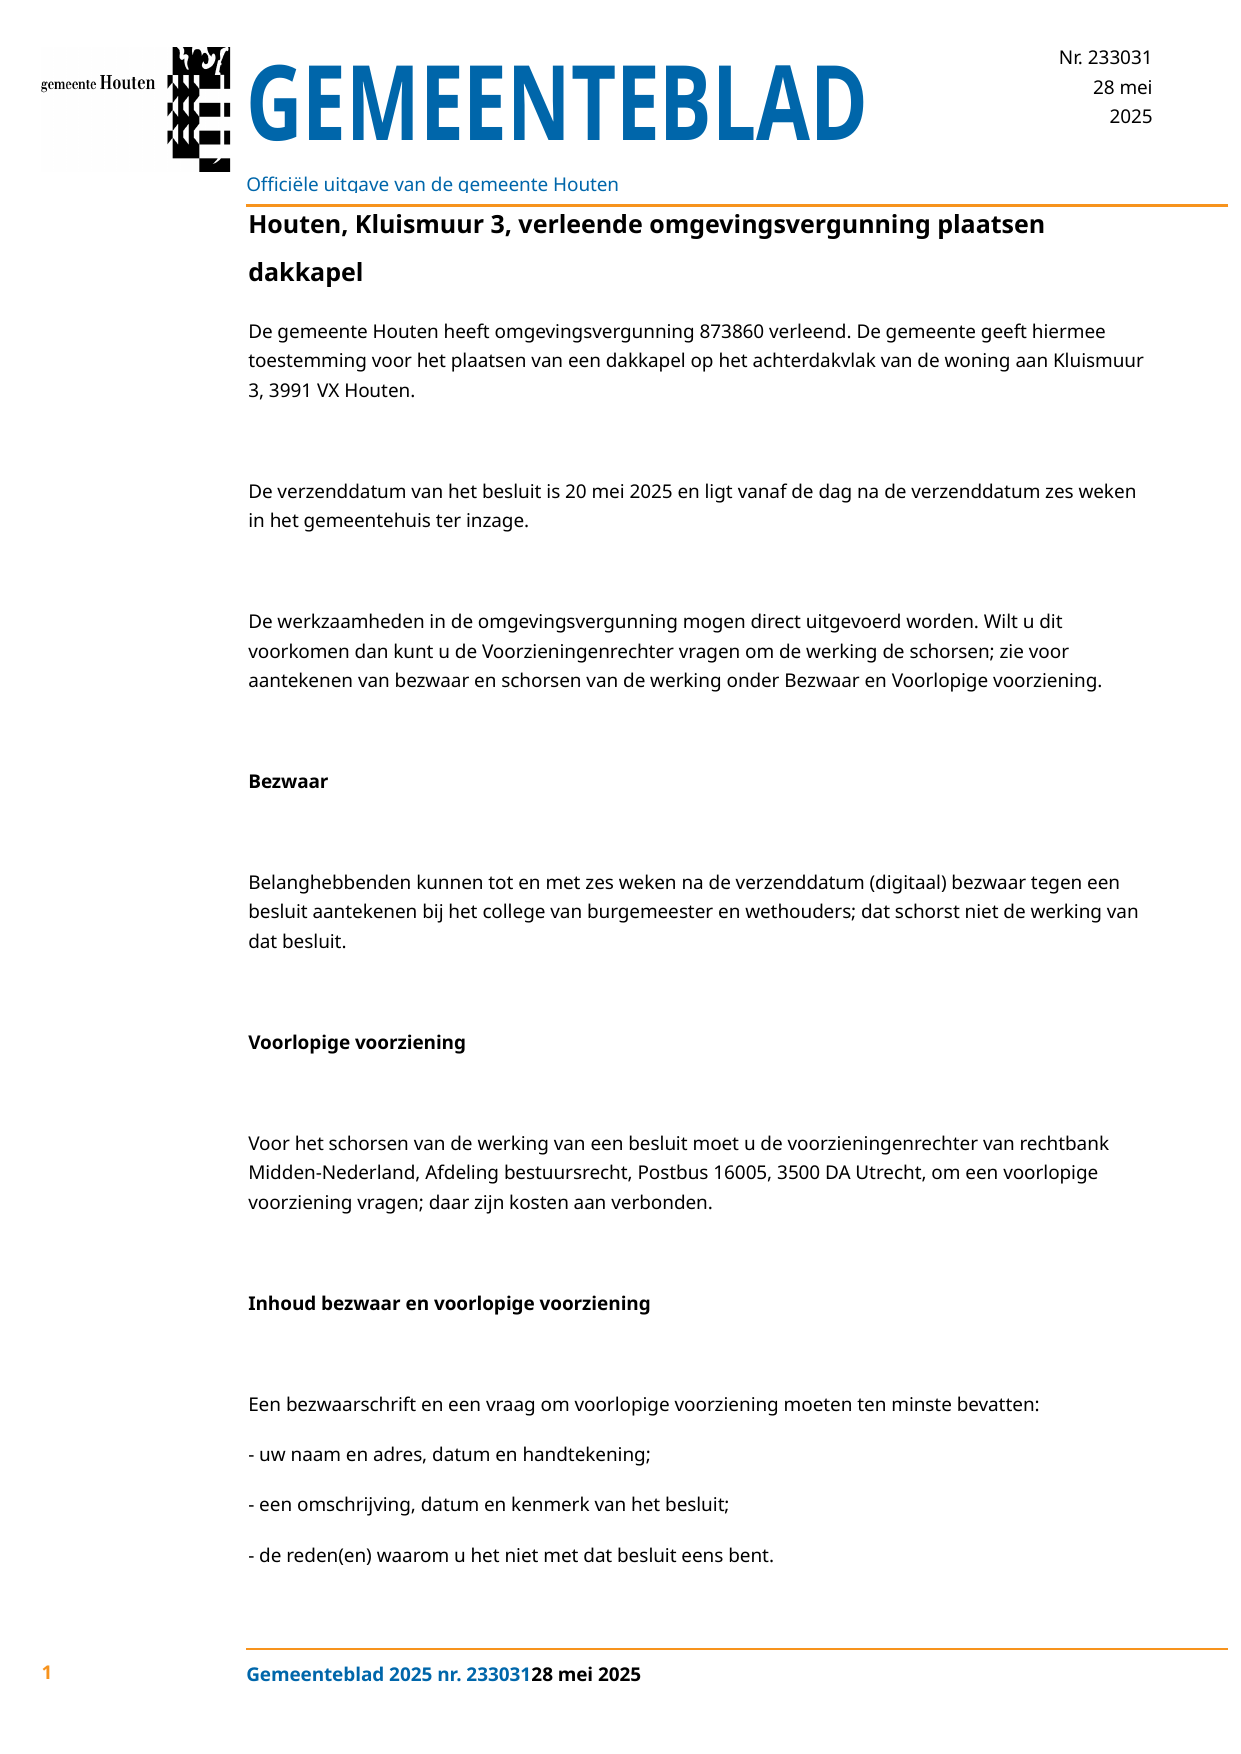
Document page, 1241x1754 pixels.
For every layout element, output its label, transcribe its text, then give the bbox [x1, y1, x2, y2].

text Bezwaar [248, 768, 1152, 794]
text - een omschrijving, datum en kenmerk van het besluit; [248, 1492, 1152, 1517]
text Belanghebbenden kunnen tot en met zes weken na de verzenddatum (digitaal) bezwaar tegen een besluit aantekenen bij het college van burgemeester en wethouders; dat schorst niet de werking van dat besluit. [248, 869, 1152, 954]
text - de reden(en) waarom u het niet met dat besluit eens bent. [248, 1542, 1152, 1568]
text Voor het schorsen van de werking van een besluit moet u de voorzieningenrechter van rechtbank Midden-Nederland, Afdeling bestuursrecht, Postbus 16005, 3500 DA Utrecht, om een voorlopige voorziening vragen; daar zijn kosten aan verbonden. [248, 1130, 1152, 1215]
text - uw naam en adres, datum en handtekening; [248, 1441, 1152, 1467]
text Inhoud bezwaar en voorlopige voorziening [248, 1290, 1152, 1316]
text Voorlopige voorziening [248, 1029, 1152, 1055]
picture [41, 47, 231, 172]
text Een bezwaarschrift en een vraag om voorlopige voorziening moeten ten minste bevatten: [248, 1391, 1152, 1417]
text De gemeente Houten heeft omgevingsvergunning 873860 verleend. De gemeente geeft hiermee toestemming voor het plaatsen van een dakkapel op het achterdakvlak van de woning aan Kluismuur 3, 3991 VX Houten. [248, 318, 1152, 403]
text De werkzaamheden in de omgevingsvergunning mogen direct uitgevoerd worden. Wilt u dit voorkomen dan kunt u de Voorzieningenrechter vragen om de werking de schorsen; zie voor aantekenen van bezwaar en schorsen van de werking onder Bezwaar en Voorlopige voorziening. [248, 608, 1152, 693]
text De verzenddatum van het besluit is 20 mei 2025 en ligt vanaf de dag na de verzenddatum zes weken in het gemeentehuis ter inzage. [248, 478, 1152, 533]
text Houten, Kluismuur 3, verleende omgevingsvergunning plaatsen dakkapel [248, 207, 1152, 288]
